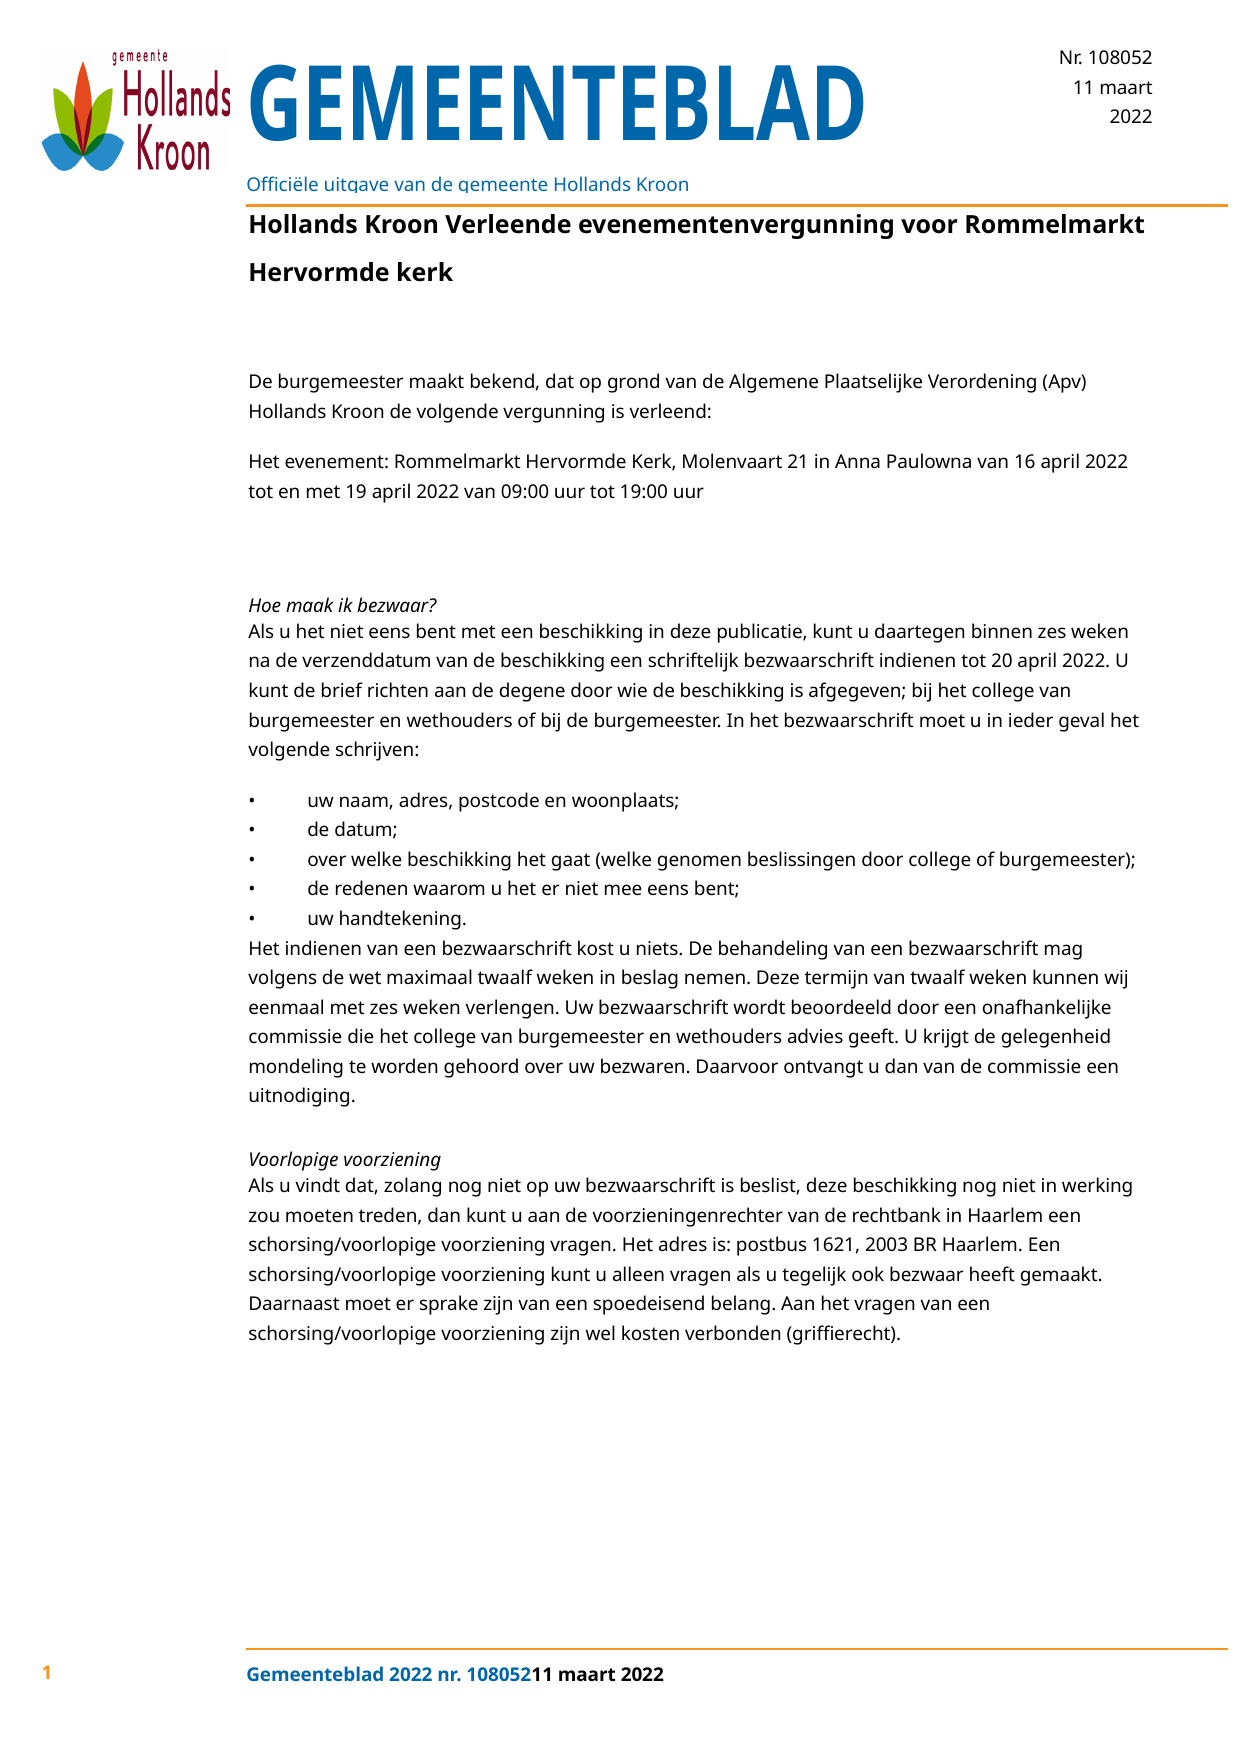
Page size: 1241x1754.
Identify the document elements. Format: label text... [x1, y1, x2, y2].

picture [41, 47, 231, 172]
list uw naam, adres, postcode en woonplaats; [248, 787, 1152, 812]
text Hoe maak ik bezwaar? [248, 592, 1152, 618]
text Het evenement: Rommelmarkt Hervormde Kerk, Molenvaart 21 in Anna Paulowna van 16 april 2022 tot en met 19 april 2022 van 09:00 uur tot 19:00 uur [248, 448, 1152, 504]
list over welke beschikking het gaat (welke genomen beslissingen door college of burgemeester); [248, 846, 1152, 872]
text Als u het niet eens bent met een beschikking in deze publicatie, kunt u daartegen binnen zes weken na de verzenddatum van de beschikking een schriftelijk bezwaarschrift indienen tot 20 april 2022. U kunt de brief richten aan de degene door wie de beschikking is afgegeven; bij het college van burgemeester en wethouders of bij de burgemeester. In het bezwaarschrift moet u in ieder geval het volgende schrijven: [248, 618, 1152, 762]
text Het indienen van een bezwaarschrift kost u niets. De behandeling van een bezwaarschrift mag volgens de wet maximaal twaalf weken in beslag nemen. Deze termijn van twaalf weken kunnen wij eenmaal met zes weken verlengen. Uw bezwaarschrift wordt beoordeeld door een onafhankelijke commissie die het college van burgemeester en wethouders advies geeft. U krijgt de gelegenheid mondeling te worden gehoord over uw bezwaren. Daarvoor ontvangt u dan van de commissie een uitnodiging. [248, 935, 1152, 1108]
list de datum; [248, 816, 1152, 842]
text Voorlopige voorziening [248, 1147, 1152, 1172]
list uw handtekening. [248, 905, 1152, 931]
list de redenen waarom u het er niet mee eens bent; [248, 876, 1152, 901]
text Hollands Kroon Verleende evenementenvergunning voor Rommelmarkt Hervormde kerk [248, 207, 1152, 288]
text Als u vindt dat, zolang nog niet op uw bezwaarschrift is beslist, deze beschikking nog niet in werking zou moeten treden, dan kunt u aan de voorzieningenrechter van de rechtbank in Haarlem een schorsing/voorlopige voorziening vragen. Het adres is: postbus 1621, 2003 BR Haarlem. Een schorsing/voorlopige voorziening kunt u alleen vragen als u tegelijk ook bezwaar heeft gemaakt. Daarnaast moet er sprake zijn van een spoedeisend belang. Aan het vragen van een schorsing/voorlopige voorziening zijn wel kosten verbonden (griffierecht). [248, 1172, 1152, 1346]
text De burgemeester maakt bekend, dat op grond van de Algemene Plaatselijke Verordening (Apv) Hollands Kroon de volgende vergunning is verleend: [248, 368, 1152, 424]
